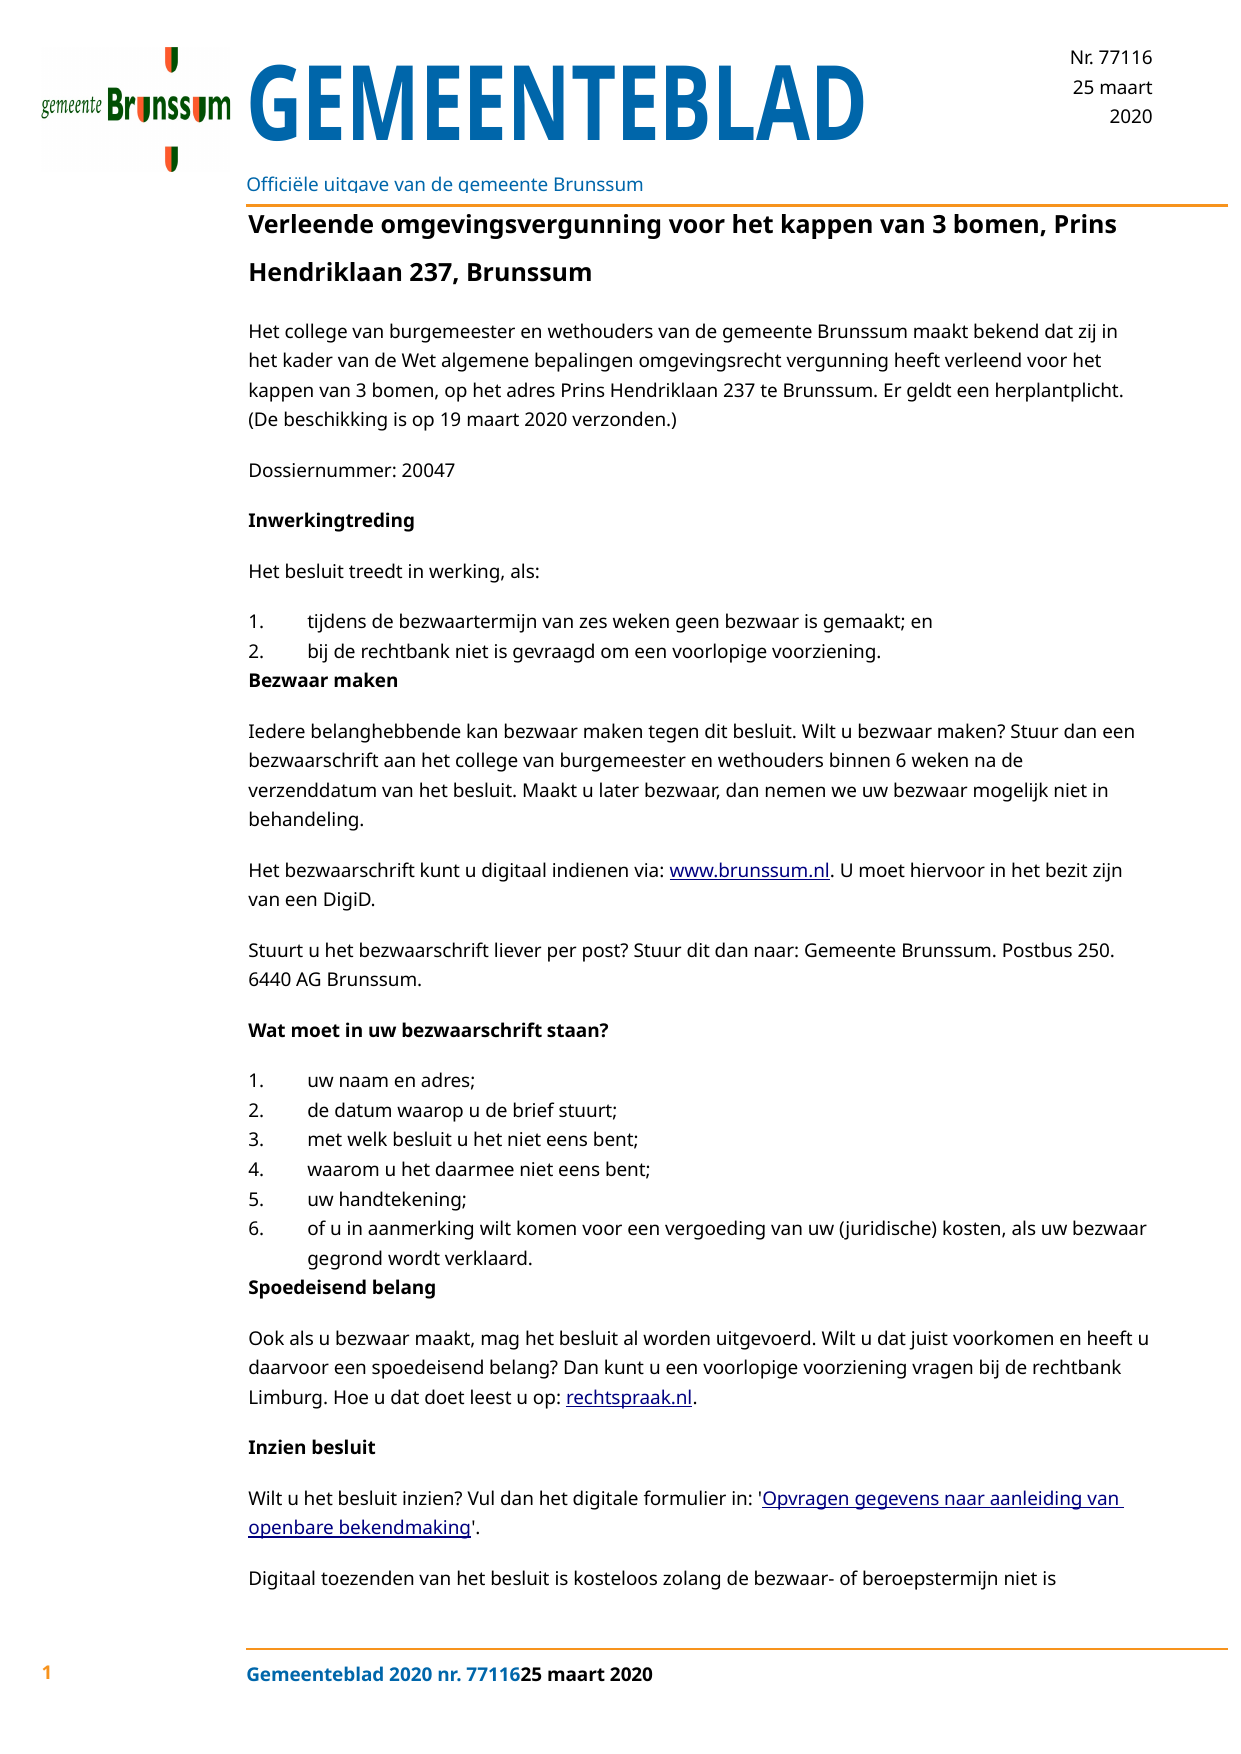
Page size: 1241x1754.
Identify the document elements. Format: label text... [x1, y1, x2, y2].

text Het college van burgemeester en wethouders van de gemeente Brunssum maakt bekend dat zij in het kader van de Wet algemene bepalingen omgevingsrecht vergunning heeft verleend voor het kappen van 3 bomen, op het adres Prins Hendriklaan 237 te Brunssum. Er geldt een herplantplicht. (De beschikking is op 19 maart 2020 verzonden.) [248, 318, 1152, 432]
text Digitaal toezenden van het besluit is kosteloos zolang de bezwaar- of beroepstermijn niet is [248, 1565, 1152, 1591]
list uw naam en adres; [248, 1067, 1152, 1093]
list bij de rechtbank niet is gevraagd om een voorlopige voorziening. [248, 638, 1152, 664]
text Inwerkingtreding [248, 507, 1152, 533]
text Het besluit treedt in werking, als: [248, 558, 1152, 584]
text Verleende omgevingsvergunning voor het kappen van 3 bomen, Prins Hendriklaan 237, Brunssum [248, 207, 1152, 288]
text Stuurt u het bezwaarschrift liever per post? Stuur dit dan naar: Gemeente Brunssum. Postbus 250. 6440 AG Brunssum. [248, 937, 1152, 992]
text Ook als u bezwaar maakt, mag het besluit al worden uitgevoerd. Wilt u dat juist voorkomen en heeft u daarvoor een spoedeisend belang? Dan kunt u een voorlopige voorziening vragen bij de rechtbank Limburg. Hoe u dat doet leest u op: rechtspraak.nl. [248, 1325, 1152, 1410]
text Het bezwaarschrift kunt u digitaal indienen via: www.brunssum.nl. U moet hiervoor in het bezit zijn van een DigiD. [248, 857, 1152, 912]
list tijdens de bezwaartermijn van zes weken geen bezwaar is gemaakt; en [248, 608, 1152, 634]
text Wilt u het besluit inzien? Vul dan het digitale formulier in: 'Opvragen gegevens naar aanleiding van openbare bekendmaking'. [248, 1485, 1152, 1540]
text Inzien besluit [248, 1434, 1152, 1460]
text Iedere belanghebbende kan bezwaar maken tegen dit besluit. Wilt u bezwaar maken? Stuur dan een bezwaarschrift aan het college van burgemeester en wethouders binnen 6 weken na de verzenddatum van het besluit. Maakt u later bezwaar, dan nemen we uw bezwaar mogelijk niet in behandeling. [248, 718, 1152, 832]
text Bezwaar maken [248, 667, 1152, 693]
text Dossiernummer: 20047 [248, 457, 1152, 483]
list uw handtekening; [248, 1186, 1152, 1212]
text Wat moet in uw bezwaarschrift staan? [248, 1017, 1152, 1043]
text Spoedeisend belang [248, 1274, 1152, 1300]
list de datum waarop u de brief stuurt; [248, 1097, 1152, 1123]
picture [41, 47, 231, 172]
list of u in aanmerking wilt komen voor een vergoeding van uw (juridische) kosten, als uw bezwaar gegrond wordt verklaard. [248, 1215, 1152, 1271]
list met welk besluit u het niet eens bent; [248, 1127, 1152, 1152]
list waarom u het daarmee niet eens bent; [248, 1156, 1152, 1182]
